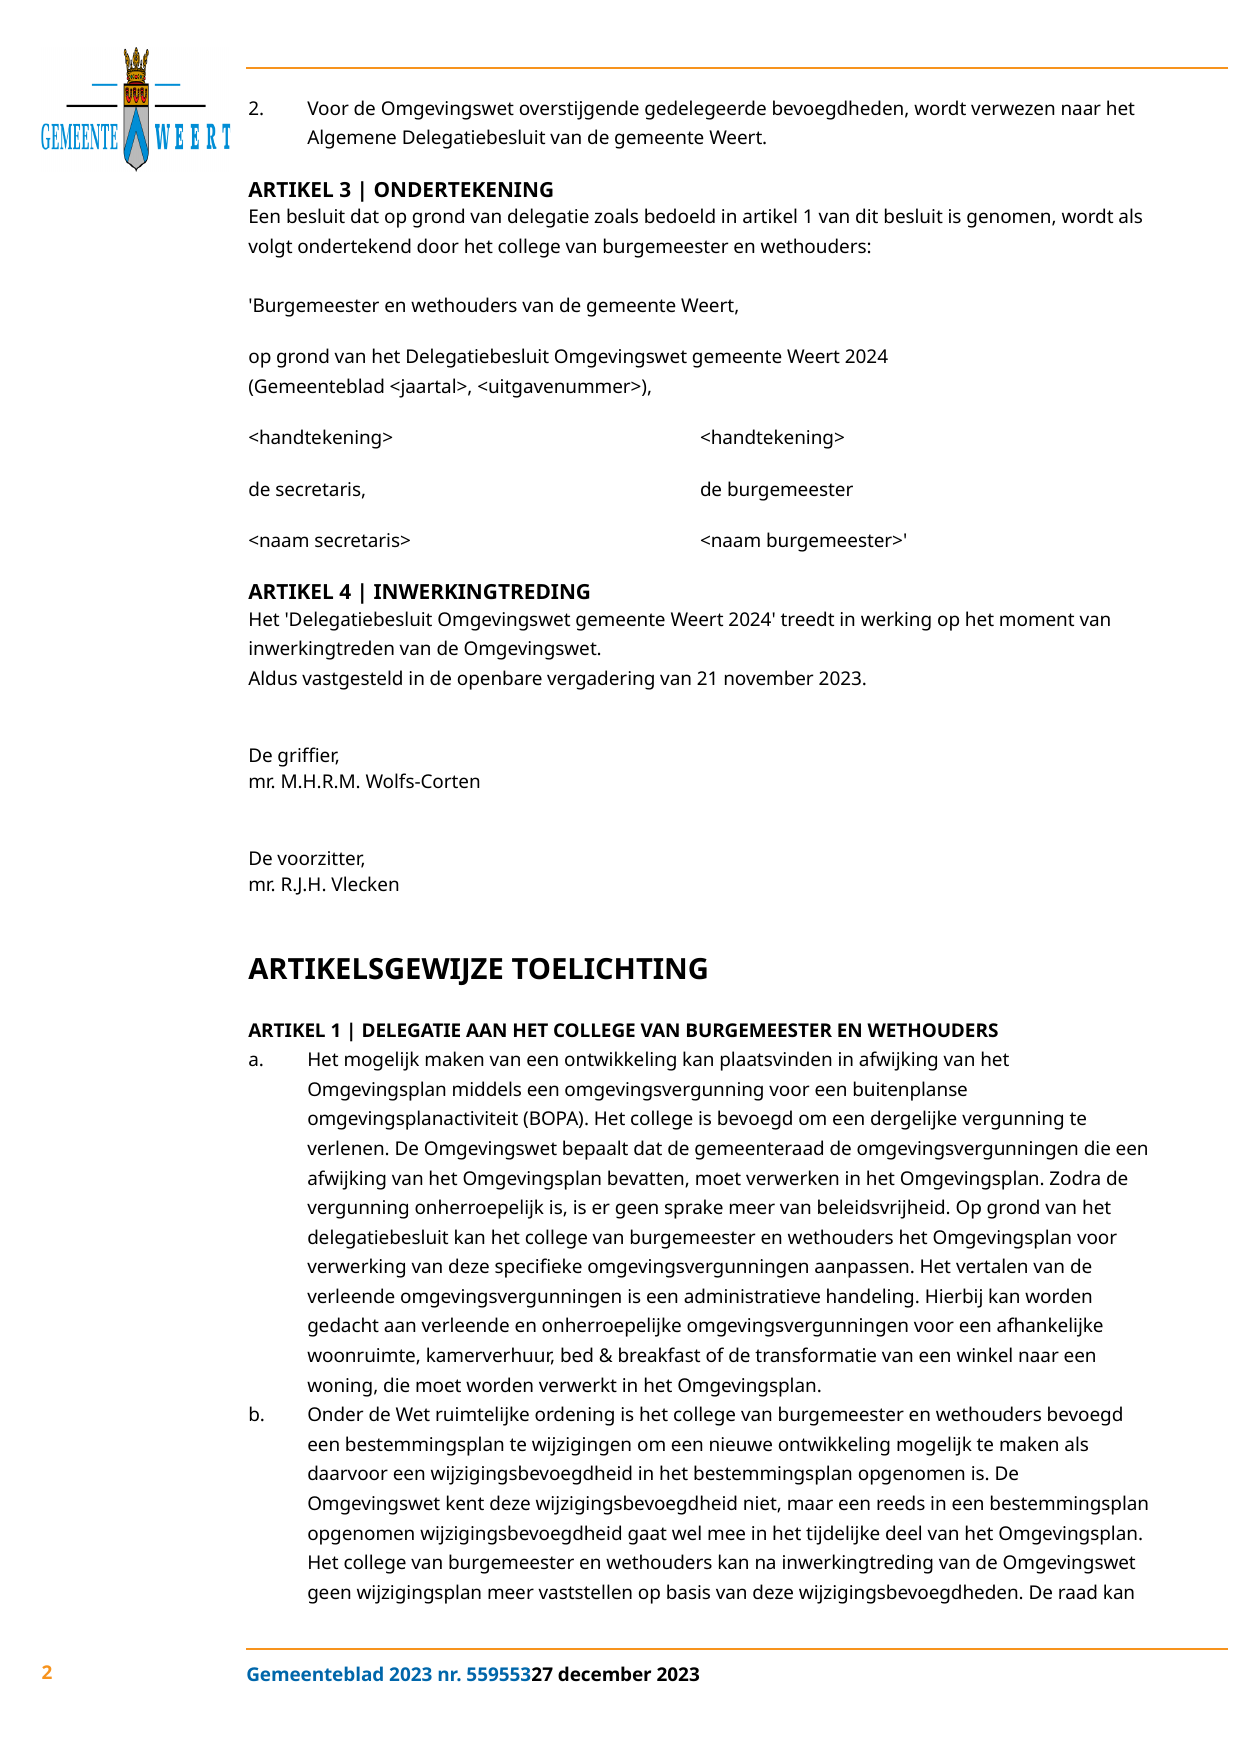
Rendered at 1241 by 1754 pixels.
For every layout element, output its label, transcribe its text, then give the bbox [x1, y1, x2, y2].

text mr. M.H.R.M. Wolfs-Corten [248, 768, 1152, 793]
text mr. R.J.H. Vlecken [248, 871, 1152, 896]
table_cell de burgemeester [700, 476, 1152, 502]
text ARTIKEL 3 | ONDERTEKENING [248, 175, 1152, 203]
table_cell <naam secretaris> [248, 528, 700, 553]
table_cell [248, 399, 700, 424]
table_cell op grond van het Delegatiebesluit Omgevingswet gemeente Weert 2024 (Gemeenteblad <jaartal>, <uitgavenummer>), [248, 344, 1152, 399]
table_cell [248, 502, 700, 527]
table_cell <handtekening> [700, 425, 1152, 450]
list Voor de Omgevingswet overstijgende gedelegeerde bevoegdheden, wordt verwezen naar het Algemene Delegatiebesluit van de gemeente Weert. [248, 95, 1152, 150]
table_cell [700, 502, 1152, 527]
text ARTIKEL 1 | DELEGATIE AAN HET COLLEGE VAN BURGEMEESTER EN WETHOUDERS [248, 1017, 1152, 1042]
table_cell de secretaris, [248, 476, 700, 502]
list Het mogelijk maken van een ontwikkeling kan plaatsvinden in afwijking van het Omgevingsplan middels een omgevingsvergunning voor een buitenplanse omgevingsplanactiviteit (BOPA). Het college is bevoegd om een dergelijke vergunning te verlenen. De Omgevingswet bepaalt dat de gemeenteraad de omgevingsvergunningen die een afwijking van het Omgevingsplan bevatten, moet verwerken in het Omgevingsplan. Zodra de vergunning onherroepelijk is, is er geen sprake meer van beleidsvrijheid. Op grond van het delegatiebesluit kan het college van burgemeester en wethouders het Omgevingsplan voor verwerking van deze specifieke omgevingsvergunningen aanpassen. Het vertalen van de verleende omgevingsvergunningen is een administratieve handeling. Hierbij kan worden gedacht aan verleende en onherroepelijke omgevingsvergunningen voor een afhankelijke woonruimte, kamerverhuur, bed & breakfast of de transformatie van een winkel naar een woning, die moet worden verwerkt in het Omgevingsplan. [248, 1046, 1152, 1397]
text ARTIKELSGEWIJZE TOELICHTING [248, 948, 1152, 988]
picture [41, 47, 231, 172]
table_cell [248, 318, 1152, 343]
table_cell <naam burgemeester>' [700, 528, 1152, 553]
text Een besluit dat op grond van delegatie zoals bedoeld in artikel 1 van dit besluit is genomen, wordt als volgt ondertekend door het college van burgemeester en wethouders: [248, 203, 1152, 258]
text ARTIKEL 4 | INWERKINGTREDING [248, 577, 1152, 606]
table_header 'Burgemeester en wethouders van de gemeente Weert, [248, 292, 1152, 318]
list Onder de Wet ruimtelijke ordening is het college van burgemeester en wethouders bevoegd een bestemmingsplan te wijzigingen om een nieuwe ontwikkeling mogelijk te maken als daarvoor een wijzigingsbevoegdheid in het bestemmingsplan opgenomen is. De Omgevingswet kent deze wijzigingsbevoegdheid niet, maar een reeds in een bestemmingsplan opgenomen wijzigingsbevoegdheid gaat wel mee in het tijdelijke deel van het Omgevingsplan. Het college van burgemeester en wethouders kan na inwerkingtreding van de Omgevingswet geen wijzigingsplan meer vaststellen op basis van deze wijzigingsbevoegdheden. De raad kan [248, 1401, 1152, 1604]
text Het 'Delegatiebesluit Omgevingswet gemeente Weert 2024' treedt in werking op het moment van inwerkingtreden van de Omgevingswet. [248, 606, 1152, 661]
table_cell [700, 399, 1152, 424]
table_cell [700, 450, 1152, 476]
text De griffier, [248, 742, 1152, 768]
table_cell <handtekening> [248, 425, 700, 450]
table_cell [248, 450, 700, 476]
text De voorzitter, [248, 845, 1152, 871]
text Aldus vastgesteld in de openbare vergadering van 21 november 2023. [248, 665, 1152, 691]
